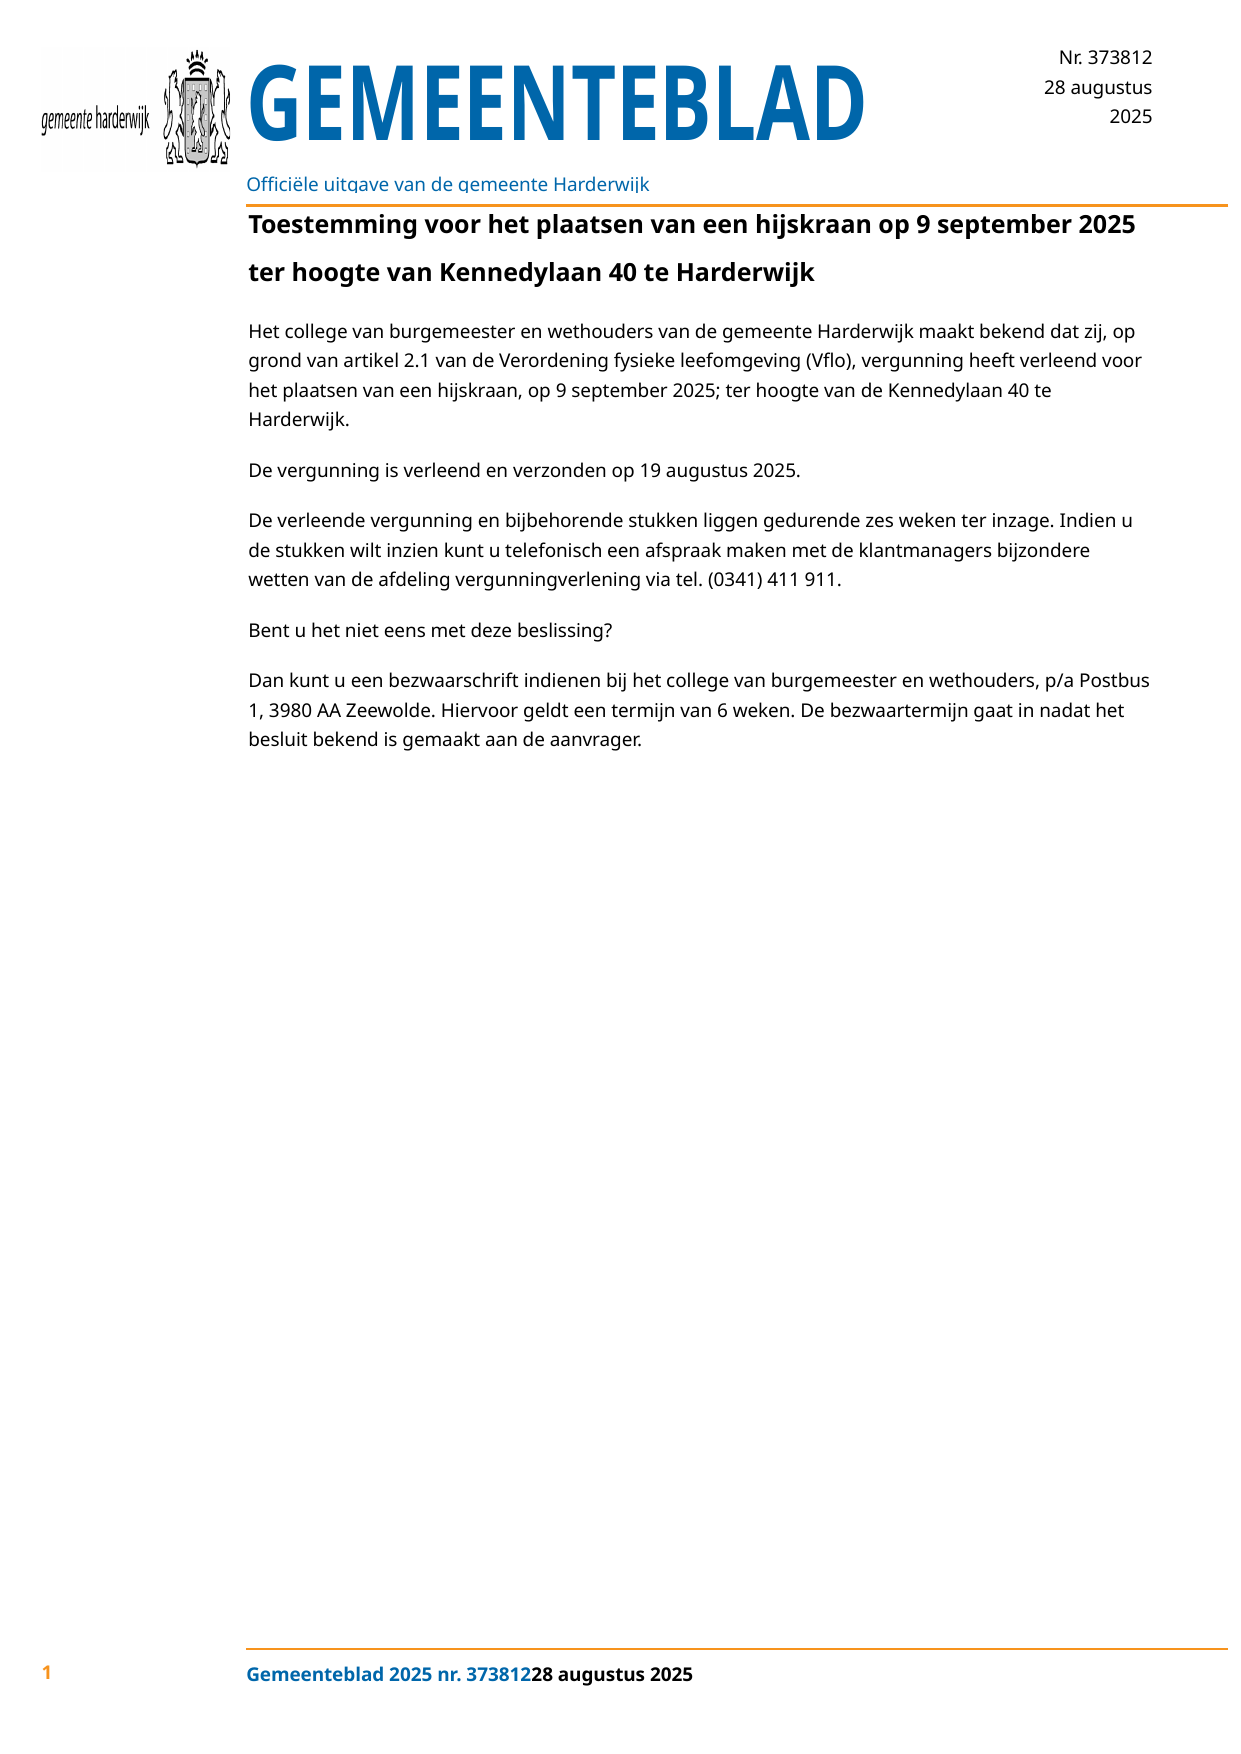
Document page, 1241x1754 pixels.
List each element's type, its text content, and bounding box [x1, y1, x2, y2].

text De verleende vergunning en bijbehorende stukken liggen gedurende zes weken ter inzage. Indien u de stukken wilt inzien kunt u telefonisch een afspraak maken met de klantmanagers bijzondere wetten van de afdeling vergunningverlening via tel. (0341) 411 911. [248, 507, 1152, 592]
text Het college van burgemeester en wethouders van de gemeente Harderwijk maakt bekend dat zij, op grond van artikel 2.1 van de Verordening fysieke leefomgeving (Vflo), vergunning heeft verleend voor het plaatsen van een hijskraan, op 9 september 2025; ter hoogte van de Kennedylaan 40 te Harderwijk. [248, 318, 1152, 432]
text Toestemming voor het plaatsen van een hijskraan op 9 september 2025 ter hoogte van Kennedylaan 40 te Harderwijk [248, 207, 1152, 288]
text Dan kunt u een bezwaarschrift indienen bij het college van burgemeester en wethouders, p/a Postbus 1, 3980 AA Zeewolde. Hiervoor geldt een termijn van 6 weken. De bezwaartermijn gaat in nadat het besluit bekend is gemaakt aan de aanvrager. [248, 667, 1152, 752]
picture [41, 47, 231, 172]
text De vergunning is verleend en verzonden op 19 augustus 2025. [248, 457, 1152, 483]
text Bent u het niet eens met deze beslissing? [248, 617, 1152, 643]
